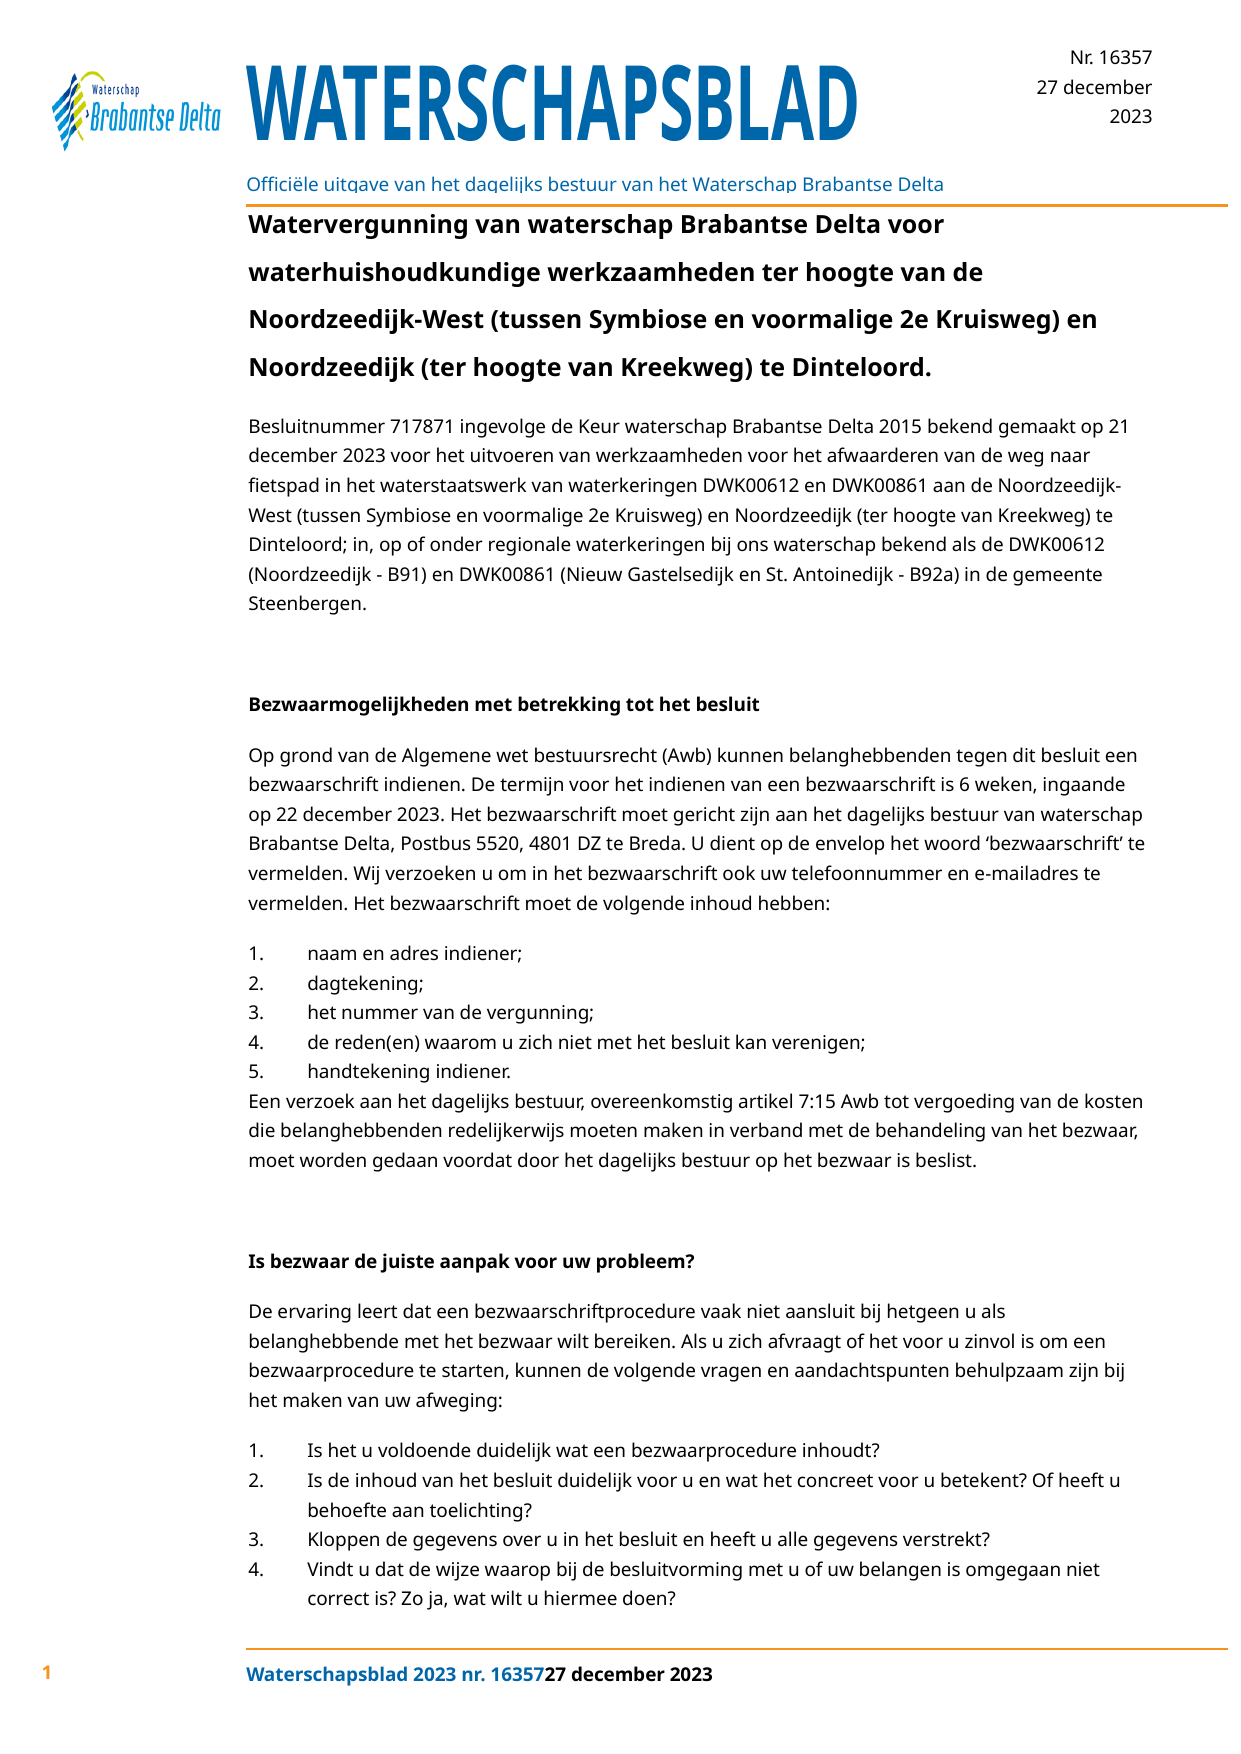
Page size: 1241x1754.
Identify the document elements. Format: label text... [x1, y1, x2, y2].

text Een verzoek aan het dagelijks bestuur, overeenkomstig artikel 7:15 Awb tot vergoeding van de kosten die belanghebbenden redelijkerwijs moeten maken in verband met de behandeling van het bezwaar, moet worden gedaan voordat door het dagelijks bestuur op het bezwaar is beslist. [248, 1088, 1152, 1173]
list Kloppen de gegevens over u in het besluit en heeft u alle gegevens verstrekt? [248, 1526, 1152, 1552]
list de reden(en) waarom u zich niet met het besluit kan verenigen; [248, 1029, 1152, 1055]
text De ervaring leert dat een bezwaarschriftprocedure vaak niet aansluit bij hetgeen u als belanghebbende met het bezwaar wilt bereiken. Als u zich afvraagt of het voor u zinvol is om een bezwaarprocedure te starten, kunnen de volgende vragen en aandachtspunten behulpzaam zijn bij het maken van uw afweging: [248, 1298, 1152, 1413]
list dagtekening; [248, 970, 1152, 996]
text Op grond van de Algemene wet bestuursrecht (Awb) kunnen belanghebbenden tegen dit besluit een bezwaarschrift indienen. De termijn voor het indienen van een bezwaarschrift is 6 weken, ingaande op 22 december 2023. Het bezwaarschrift moet gericht zijn aan het dagelijks bestuur van waterschap Brabantse Delta, Postbus 5520, 4801 DZ te Breda. U dient op de envelop het woord ‘bezwaarschrift’ te vermelden. Wij verzoeken u om in het bezwaarschrift ook uw telefoonnummer en e‑mailadres te vermelden. Het bezwaarschrift moet de volgende inhoud hebben: [248, 742, 1152, 916]
text Is bezwaar de juiste aanpak voor uw probleem? [248, 1248, 1152, 1274]
text Watervergunning van waterschap Brabantse Delta voor waterhuishoudkundige werkzaamheden ter hoogte van de Noordzeedijk-West (tussen Symbiose en voormalige 2e Kruisweg) en Noordzeedijk (ter hoogte van Kreekweg) te Dinteloord. [248, 207, 1152, 384]
list handtekening indiener. [248, 1058, 1152, 1084]
picture [41, 47, 231, 172]
text Besluitnummer 717871 ingevolge de Keur waterschap Brabantse Delta 2015 bekend gemaakt op 21 december 2023 voor het uitvoeren van werkzaamheden voor het afwaarderen van de weg naar fietspad in het waterstaatswerk van waterkeringen DWK00612 en DWK00861 aan de Noordzeedijk-West (tussen Symbiose en voormalige 2e Kruisweg) en Noordzeedijk (ter hoogte van Kreekweg) te Dinteloord; in, op of onder regionale waterkeringen bij ons waterschap bekend als de DWK00612 (Noordzeedijk - B91) en DWK00861 (Nieuw Gastelsedijk en St. Antoinedijk - B92a) in de gemeente Steenbergen. [248, 413, 1152, 616]
list het nummer van de vergunning; [248, 999, 1152, 1025]
list Is de inhoud van het besluit duidelijk voor u en wat het concreet voor u betekent? Of heeft u behoefte aan toelichting? [248, 1467, 1152, 1523]
list Vindt u dat de wijze waarop bij de besluitvorming met u of uw belangen is omgegaan niet correct is? Zo ja, wat wilt u hiermee doen? [248, 1556, 1152, 1611]
list Is het u voldoende duidelijk wat een bezwaarprocedure inhoudt? [248, 1438, 1152, 1463]
text Bezwaarmogelijkheden met betrekking tot het besluit [248, 691, 1152, 717]
list naam en adres indiener; [248, 940, 1152, 966]
